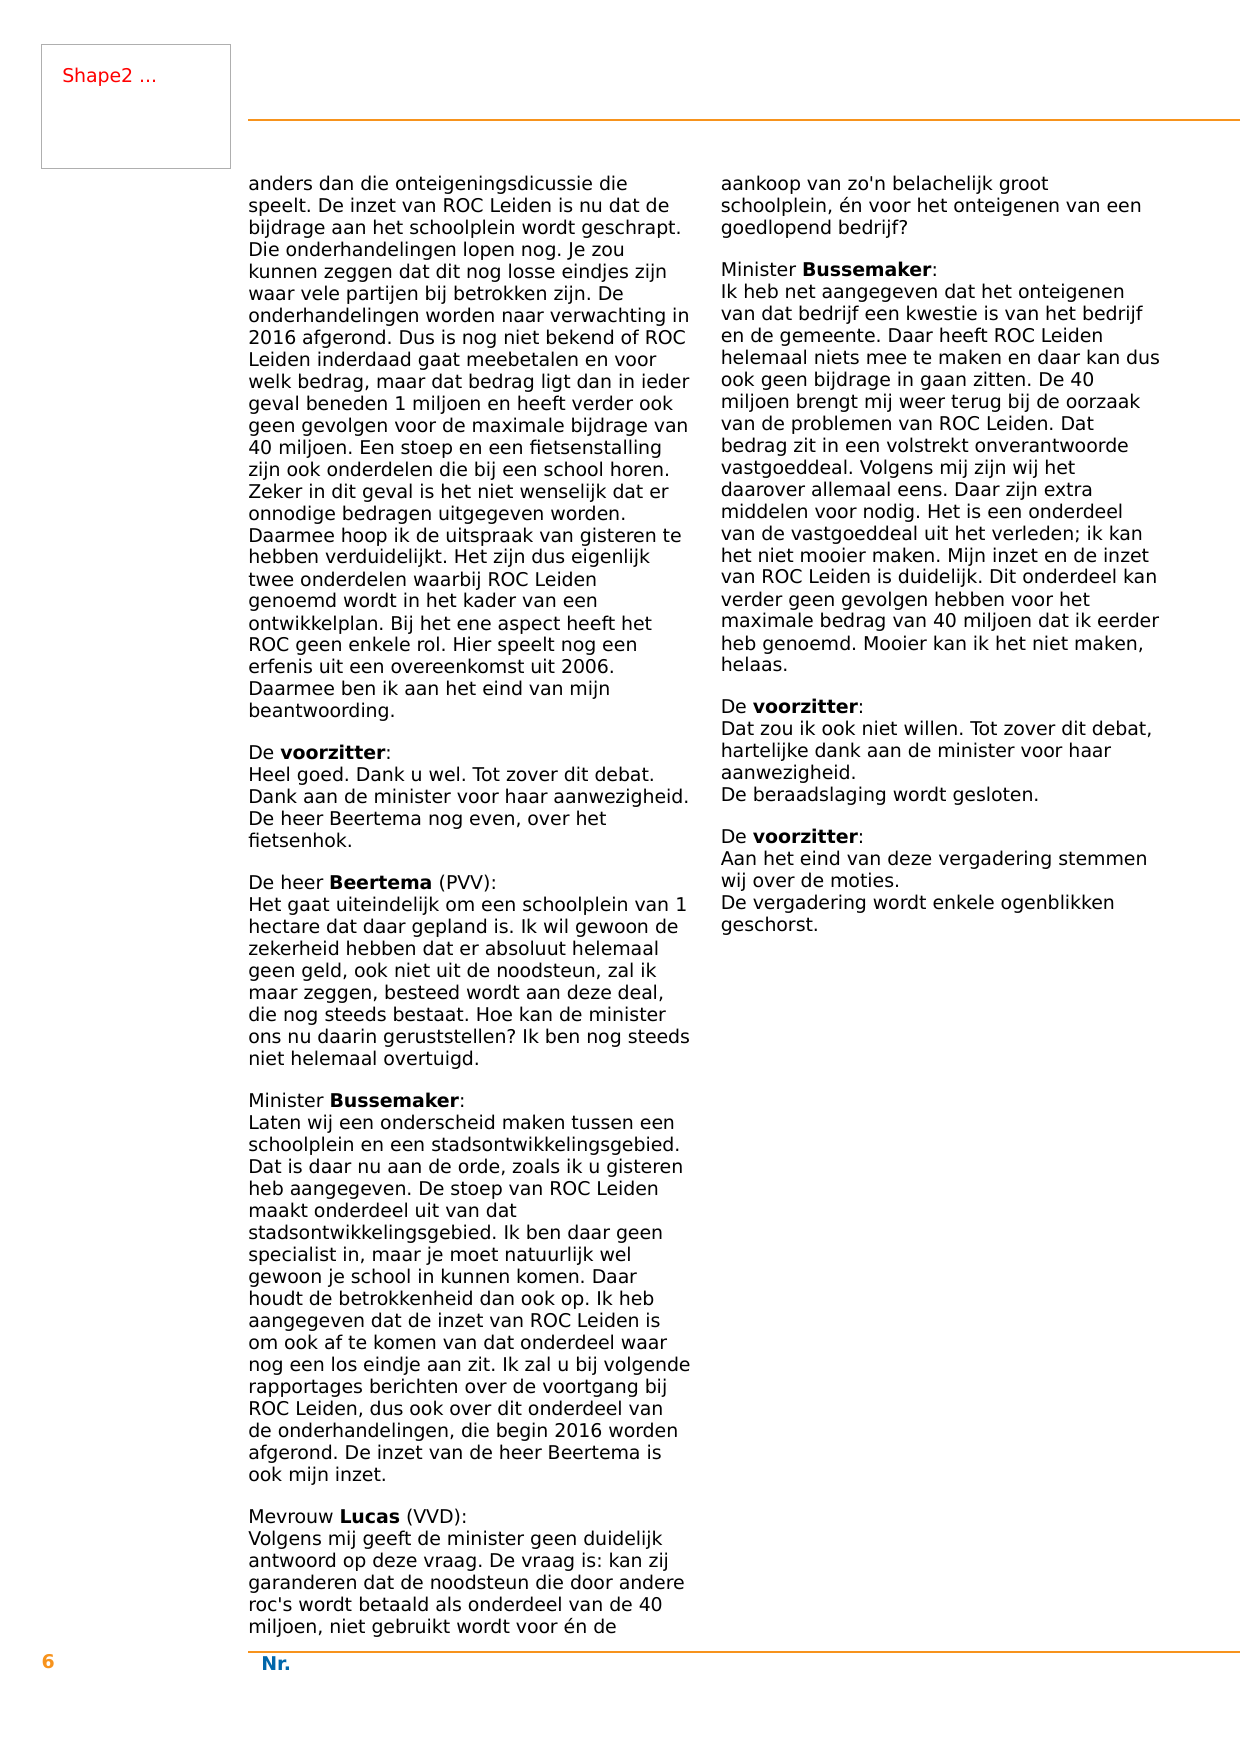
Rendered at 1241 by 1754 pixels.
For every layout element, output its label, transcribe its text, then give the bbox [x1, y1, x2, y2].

text Ik heb net aangegeven dat het onteigenen van dat bedrijf een kwestie is van het bedrijf en de gemeente. Daar heeft ROC Leiden helemaal niets mee te maken en daar kan dus ook geen bijdrage in gaan zitten. De 40 miljoen brengt mij weer terug bij de oorzaak van de problemen van ROC Leiden. Dat bedrag zit in een volstrekt onverantwoorde vastgoeddeal. Volgens mij zijn wij het daarover allemaal eens. Daar zijn extra middelen voor nodig. Het is een onderdeel van de vastgoeddeal uit het verleden; ik kan het niet mooier maken. Mijn inzet en de inzet van ROC Leiden is duidelijk. Dit onderdeel kan verder geen gevolgen hebben voor het maximale bedrag van 40 miljoen dat ik eerder heb genoemd. Mooier kan ik het niet maken, helaas. [721, 281, 1163, 676]
text Dat zou ik ook niet willen. Tot zover dit debat, hartelijke dank aan de minister voor haar aanwezigheid. [721, 718, 1163, 784]
text Mevrouw Lucas (VVD): [248, 1506, 691, 1528]
text De voorzitter: [721, 826, 1163, 848]
text Aan het eind van deze vergadering stemmen wij over de moties. [721, 848, 1163, 892]
text Volgens mij geeft de minister geen duidelijk antwoord op deze vraag. De vraag is: kan zij garanderen dat de noodsteun die door andere roc's wordt betaald als onderdeel van de 40 miljoen, niet gebruikt wordt voor én de [248, 1528, 691, 1637]
text De vergadering wordt enkele ogenblikken geschorst. [721, 892, 1163, 936]
text Daarmee ben ik aan het eind van mijn beantwoording. [248, 678, 691, 722]
text Daarmee hoop ik de uitspraak van gisteren te hebben verduidelijkt. Het zijn dus eigenlijk twee onderdelen waarbij ROC Leiden genoemd wordt in het kader van een ontwikkelplan. Bij het ene aspect heeft het ROC geen enkele rol. Hier speelt nog een erfenis uit een overeenkomst uit 2006. [248, 524, 691, 678]
text De heer Beertema (PVV): [248, 872, 691, 894]
text Laten wij een onderscheid maken tussen een schoolplein en een stadsontwikkelingsgebied. Dat is daar nu aan de orde, zoals ik u gisteren heb aangegeven. De stoep van ROC Leiden maakt onderdeel uit van dat stadsontwikkelingsgebied. Ik ben daar geen specialist in, maar je moet natuurlijk wel gewoon je school in kunnen komen. Daar houdt de betrokkenheid dan ook op. Ik heb aangegeven dat de inzet van ROC Leiden is om ook af te komen van dat onderdeel waar nog een los eindje aan zit. Ik zal u bij volgende rapportages berichten over de voortgang bij ROC Leiden, dus ook over dit onderdeel van de onderhandelingen, die begin 2016 worden afgerond. De inzet van de heer Beertema is ook mijn inzet. [248, 1112, 691, 1486]
text aankoop van zo'n belachelijk groot schoolplein, én voor het onteigenen van een goedlopend bedrijf? [721, 173, 1163, 239]
text Heel goed. Dank u wel. Tot zover dit debat. Dank aan de minister voor haar aanwezigheid. De heer Beertema nog even, over het fietsenhok. [248, 764, 691, 852]
text De voorzitter: [248, 742, 691, 764]
text Minister Bussemaker: [721, 259, 1163, 281]
text Het gaat uiteindelijk om een schoolplein van 1 hectare dat daar gepland is. Ik wil gewoon de zekerheid hebben dat er absoluut helemaal geen geld, ook niet uit de noodsteun, zal ik maar zeggen, besteed wordt aan deze deal, die nog steeds bestaat. Hoe kan de minister ons nu daarin geruststellen? Ik ben nog steeds niet helemaal overtuigd. [248, 894, 691, 1070]
text De beraadslaging wordt gesloten. [721, 784, 1163, 806]
text anders dan die onteigeningsdicussie die speelt. De inzet van ROC Leiden is nu dat de bijdrage aan het schoolplein wordt geschrapt. Die onderhandelingen lopen nog. Je zou kunnen zeggen dat dit nog losse eindjes zijn waar vele partijen bij betrokken zijn. De onderhandelingen worden naar verwachting in 2016 afgerond. Dus is nog niet bekend of ROC Leiden inderdaad gaat meebetalen en voor welk bedrag, maar dat bedrag ligt dan in ieder geval beneden 1 miljoen en heeft verder ook geen gevolgen voor de maximale bijdrage van 40 miljoen. Een stoep en een fietsenstalling zijn ook onderdelen die bij een school horen. Zeker in dit geval is het niet wenselijk dat er onnodige bedragen uitgegeven worden. [248, 173, 691, 524]
text De voorzitter: [721, 696, 1163, 718]
text Minister Bussemaker: [248, 1090, 691, 1112]
